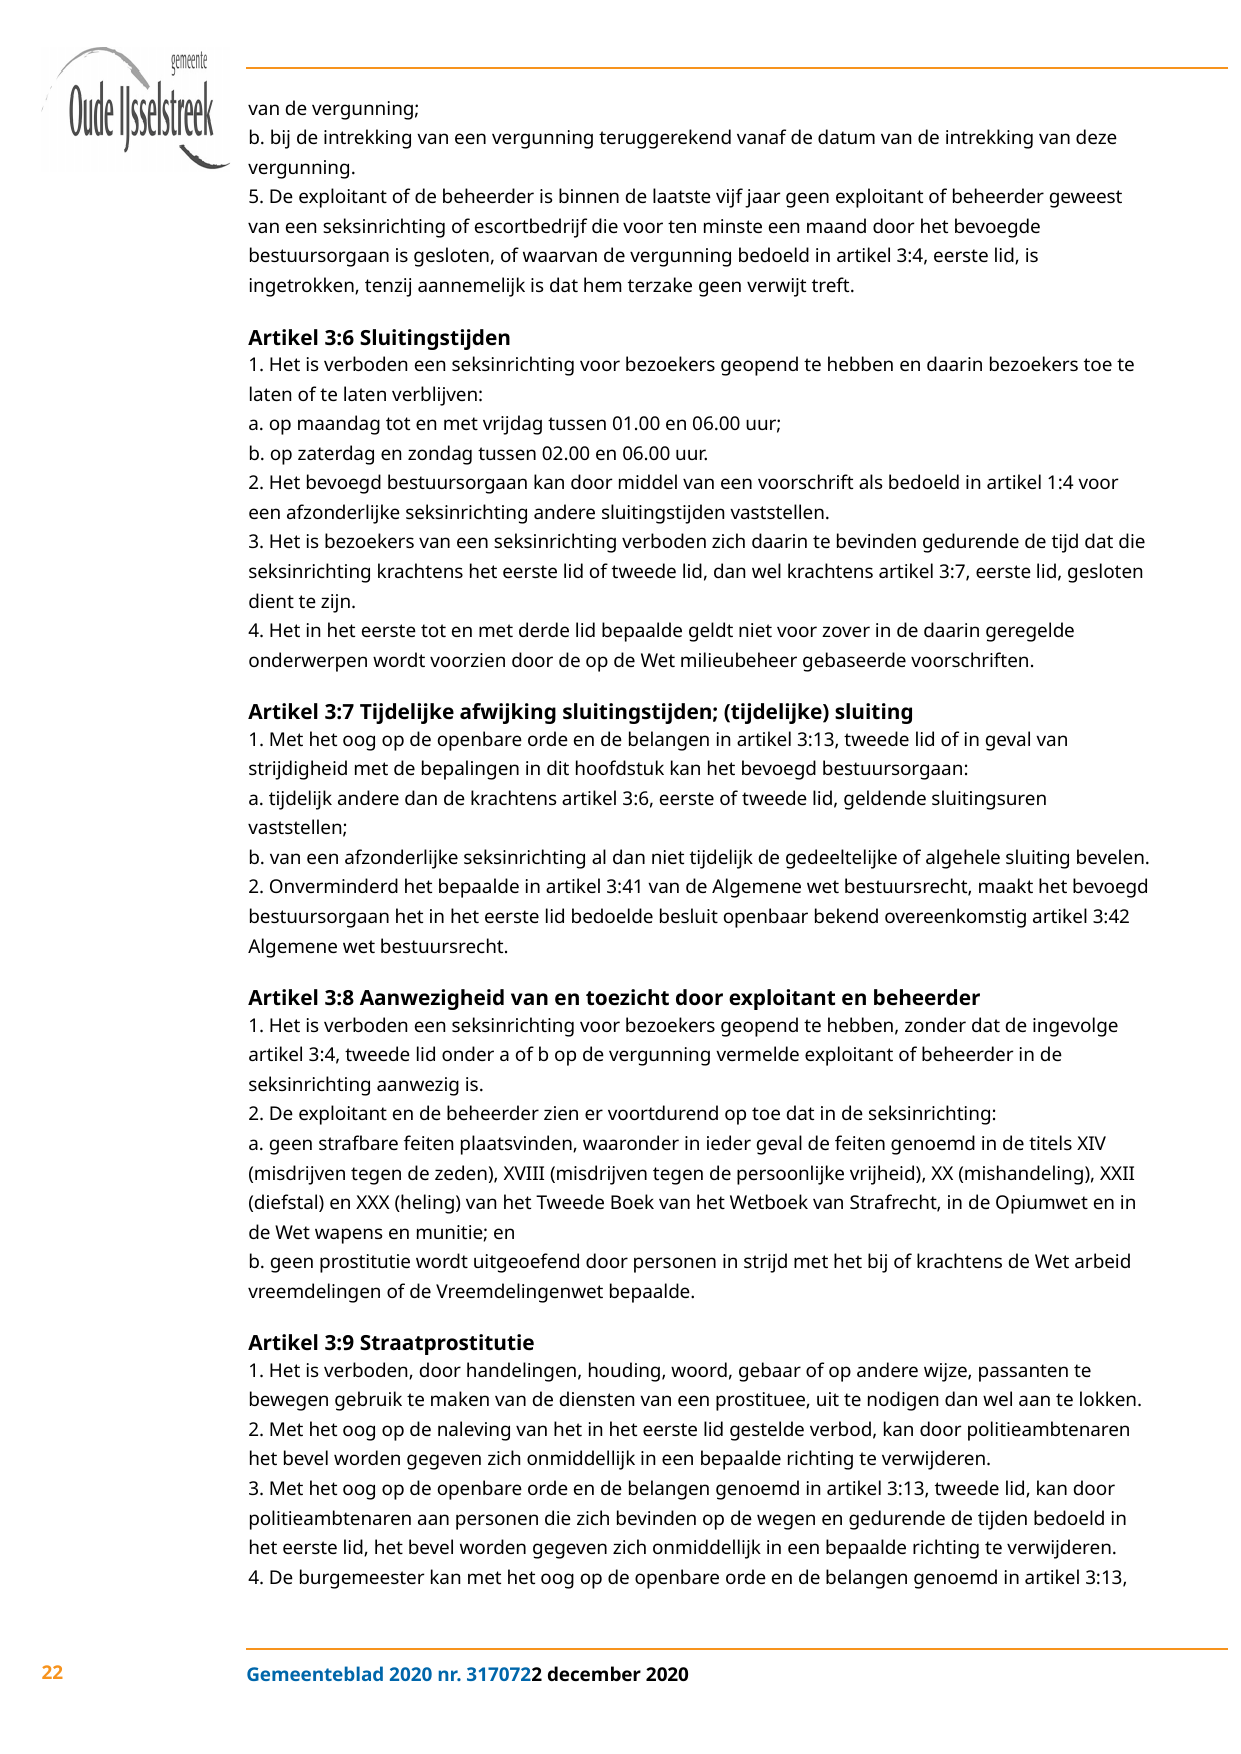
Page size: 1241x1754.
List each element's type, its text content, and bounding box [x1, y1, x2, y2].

text Artikel 3:8 Aanwezigheid van en toezicht door exploitant en beheerder [248, 983, 1152, 1012]
text 2. De exploitant en de beheerder zien er voortdurend op toe dat in de seksinrichting: [248, 1101, 1152, 1126]
text 4. De burgemeester kan met het oog op de openbare orde en de belangen genoemd in artikel 3:13, [248, 1564, 1152, 1590]
text b. op zaterdag en zondag tussen 02.00 en 06.00 uur. [248, 440, 1152, 466]
text 2. Onverminderd het bepaalde in artikel 3:41 van de Algemene wet bestuursrecht, maakt het bevoegd bestuursorgaan het in het eerste lid bedoelde besluit openbaar bekend overeenkomstig artikel 3:42 Algemene wet bestuursrecht. [248, 874, 1152, 959]
text 2. Het bevoegd bestuursorgaan kan door middel van een voorschrift als bedoeld in artikel 1:4 voor een afzonderlijke seksinrichting andere sluitingstijden vaststellen. [248, 469, 1152, 525]
text Artikel 3:9 Straatprostitutie [248, 1328, 1152, 1357]
text b. van een afzonderlijke seksinrichting al dan niet tijdelijk de gedeeltelijke of algehele sluiting bevelen. [248, 844, 1152, 870]
text 1. Het is verboden een seksinrichting voor bezoekers geopend te hebben en daarin bezoekers toe te laten of te laten verblijven: [248, 351, 1152, 406]
text 5. De exploitant of de beheerder is binnen de laatste vijf jaar geen exploitant of beheerder geweest van een seksinrichting of escortbedrijf die voor ten minste een maand door het bevoegde bestuursorgaan is gesloten, of waarvan de vergunning bedoeld in artikel 3:4, eerste lid, is ingetrokken, tenzij aannemelijk is dat hem terzake geen verwijt treft. [248, 183, 1152, 298]
text a. tijdelijk andere dan de krachtens artikel 3:6, eerste of tweede lid, geldende sluitingsuren vaststellen; [248, 785, 1152, 840]
text 4. Het in het eerste tot en met derde lid bepaalde geldt niet voor zover in de daarin geregelde onderwerpen wordt voorzien door de op de Wet milieubeheer gebaseerde voorschriften. [248, 617, 1152, 673]
text 3. Het is bezoekers van een seksinrichting verboden zich daarin te bevinden gedurende de tijd dat die seksinrichting krachtens het eerste lid of tweede lid, dan wel krachtens artikel 3:7, eerste lid, gesloten dient te zijn. [248, 529, 1152, 613]
text 3. Met het oog op de openbare orde en de belangen genoemd in artikel 3:13, tweede lid, kan door politieambtenaren aan personen die zich bevinden op de wegen en gedurende de tijden bedoeld in het eerste lid, het bevel worden gegeven zich onmiddellijk in een bepaalde richting te verwijderen. [248, 1475, 1152, 1560]
text van de vergunning; [248, 95, 1152, 121]
text 1. Met het oog op de openbare orde en de belangen in artikel 3:13, tweede lid of in geval van strijdigheid met de bepalingen in dit hoofdstuk kan het bevoegd bestuursorgaan: [248, 726, 1152, 781]
text Artikel 3:7 Tijdelijke afwijking sluitingstijden; (tijdelijke) sluiting [248, 697, 1152, 726]
text a. geen strafbare feiten plaatsvinden, waaronder in ieder geval de feiten genoemd in de titels XIV (misdrijven tegen de zeden), XVIII (misdrijven tegen de persoonlijke vrijheid), XX (mishandeling), XXII (diefstal) en XXX (heling) van het Tweede Boek van het Wetboek van Strafrecht, in de Opiumwet en in de Wet wapens en munitie; en [248, 1130, 1152, 1244]
text b. geen prostitutie wordt uitgeoefend door personen in strijd met het bij of krachtens de Wet arbeid vreemdelingen of de Vreemdelingenwet bepaalde. [248, 1248, 1152, 1304]
text b. bij de intrekking van een vergunning teruggerekend vanaf de datum van de intrekking van deze vergunning. [248, 124, 1152, 180]
picture [41, 47, 231, 172]
text 1. Het is verboden, door handelingen, houding, woord, gebaar of op andere wijze, passanten te bewegen gebruik te maken van de diensten van een prostituee, uit te nodigen dan wel aan te lokken. [248, 1357, 1152, 1412]
text 1. Het is verboden een seksinrichting voor bezoekers geopend te hebben, zonder dat de ingevolge artikel 3:4, tweede lid onder a of b op de vergunning vermelde exploitant of beheerder in de seksinrichting aanwezig is. [248, 1012, 1152, 1097]
text a. op maandag tot en met vrijdag tussen 01.00 en 06.00 uur; [248, 410, 1152, 436]
text 2. Met het oog op de naleving van het in het eerste lid gestelde verbod, kan door politieambtenaren het bevel worden gegeven zich onmiddellijk in een bepaalde richting te verwijderen. [248, 1416, 1152, 1471]
text Artikel 3:6 Sluitingstijden [248, 323, 1152, 351]
